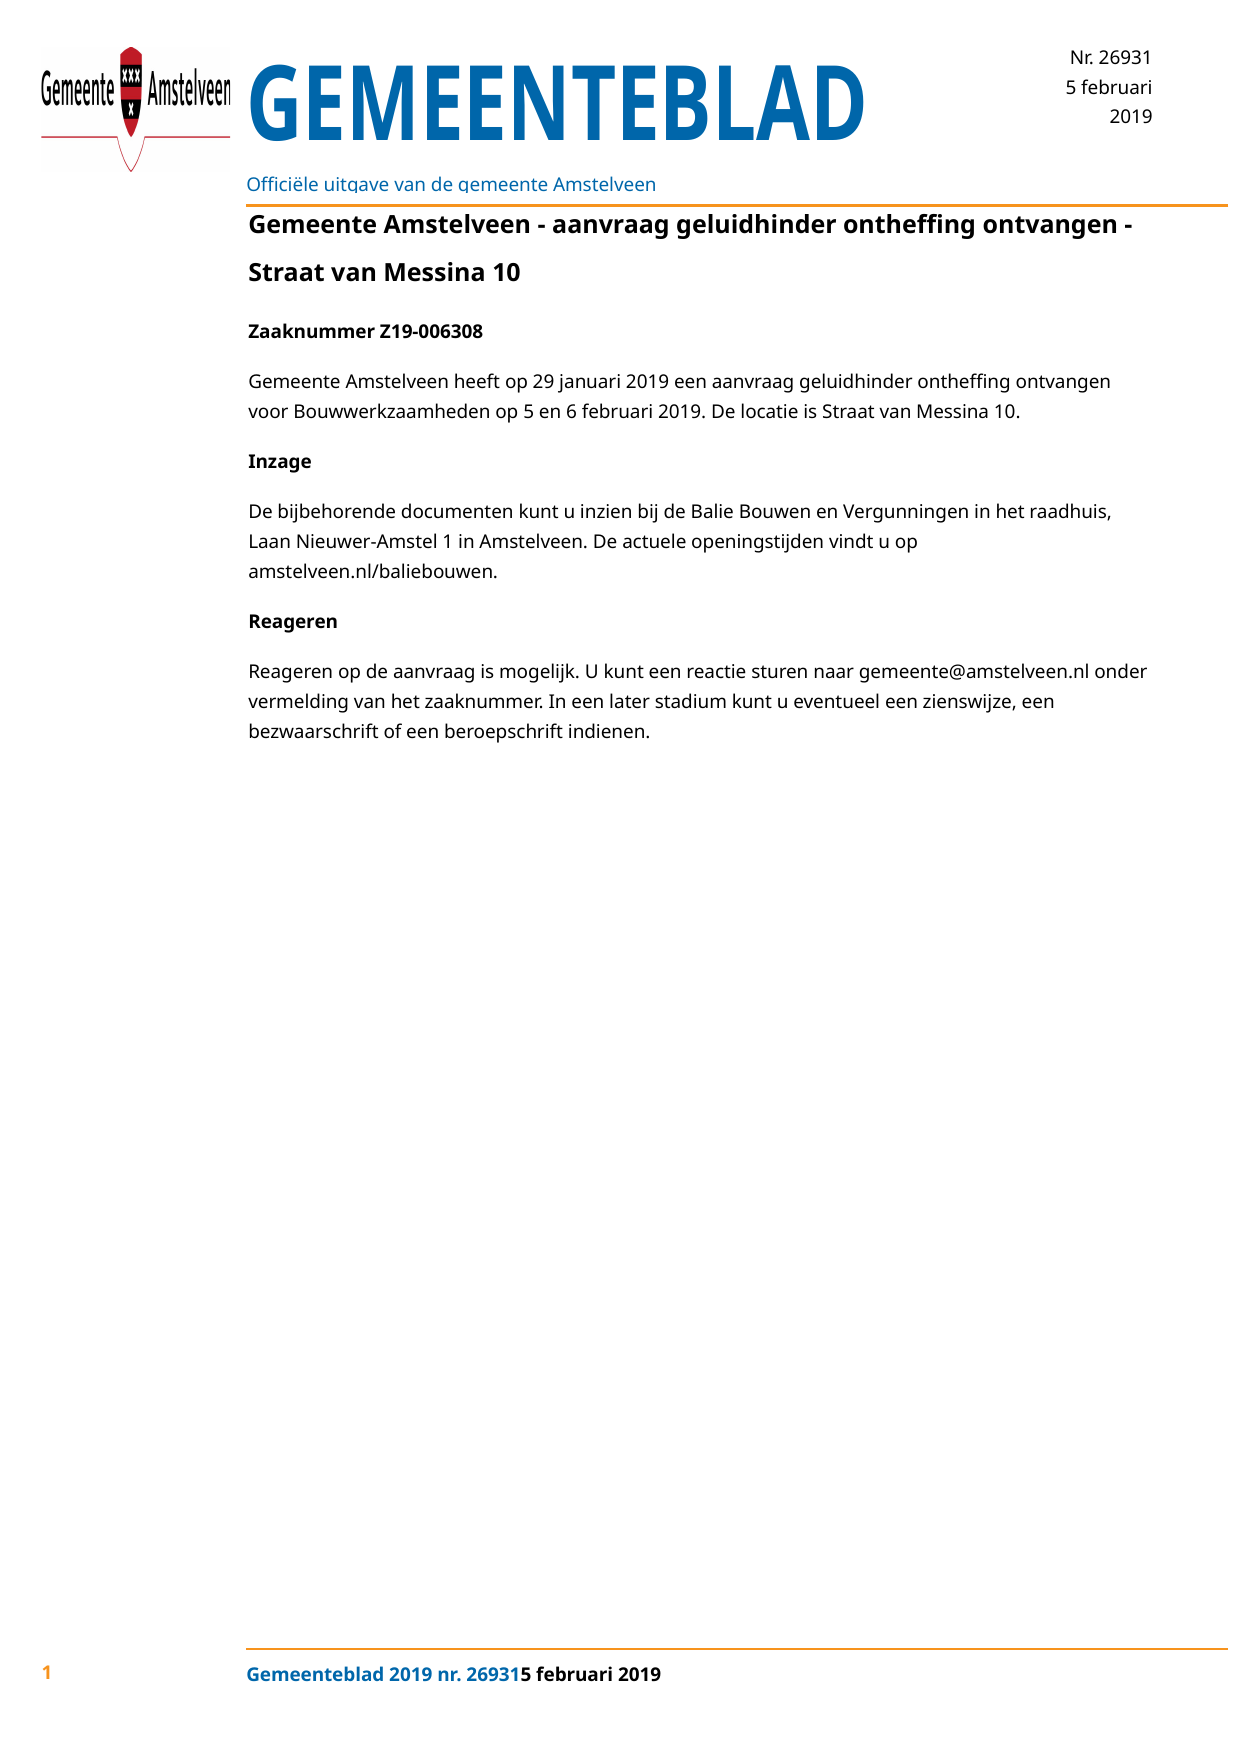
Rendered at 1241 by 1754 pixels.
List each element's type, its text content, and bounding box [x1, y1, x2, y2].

text Reageren op de aanvraag is mogelijk. U kunt een reactie sturen naar gemeente@amstelveen.nl onder vermelding van het zaaknummer. In een later stadium kunt u eventueel een zienswijze, een bezwaarschrift of een beroepschrift indienen. [248, 659, 1152, 744]
text Gemeente Amstelveen - aanvraag geluidhinder ontheffing ontvangen - Straat van Messina 10 [248, 207, 1152, 288]
text De bijbehorende documenten kunt u inzien bij de Balie Bouwen en Vergunningen in het raadhuis, Laan Nieuwer-Amstel 1 in Amstelveen. De actuele openingstijden vindt u op amstelveen.nl/baliebouwen. [248, 499, 1152, 584]
text Reageren [248, 608, 1152, 634]
text Inzage [248, 448, 1152, 474]
text Zaaknummer Z19-006308 [248, 318, 1152, 344]
text Gemeente Amstelveen heeft op 29 januari 2019 een aanvraag geluidhinder ontheffing ontvangen voor Bouwwerkzaamheden op 5 en 6 februari 2019. De locatie is Straat van Messina 10. [248, 368, 1152, 424]
picture [41, 47, 231, 172]
